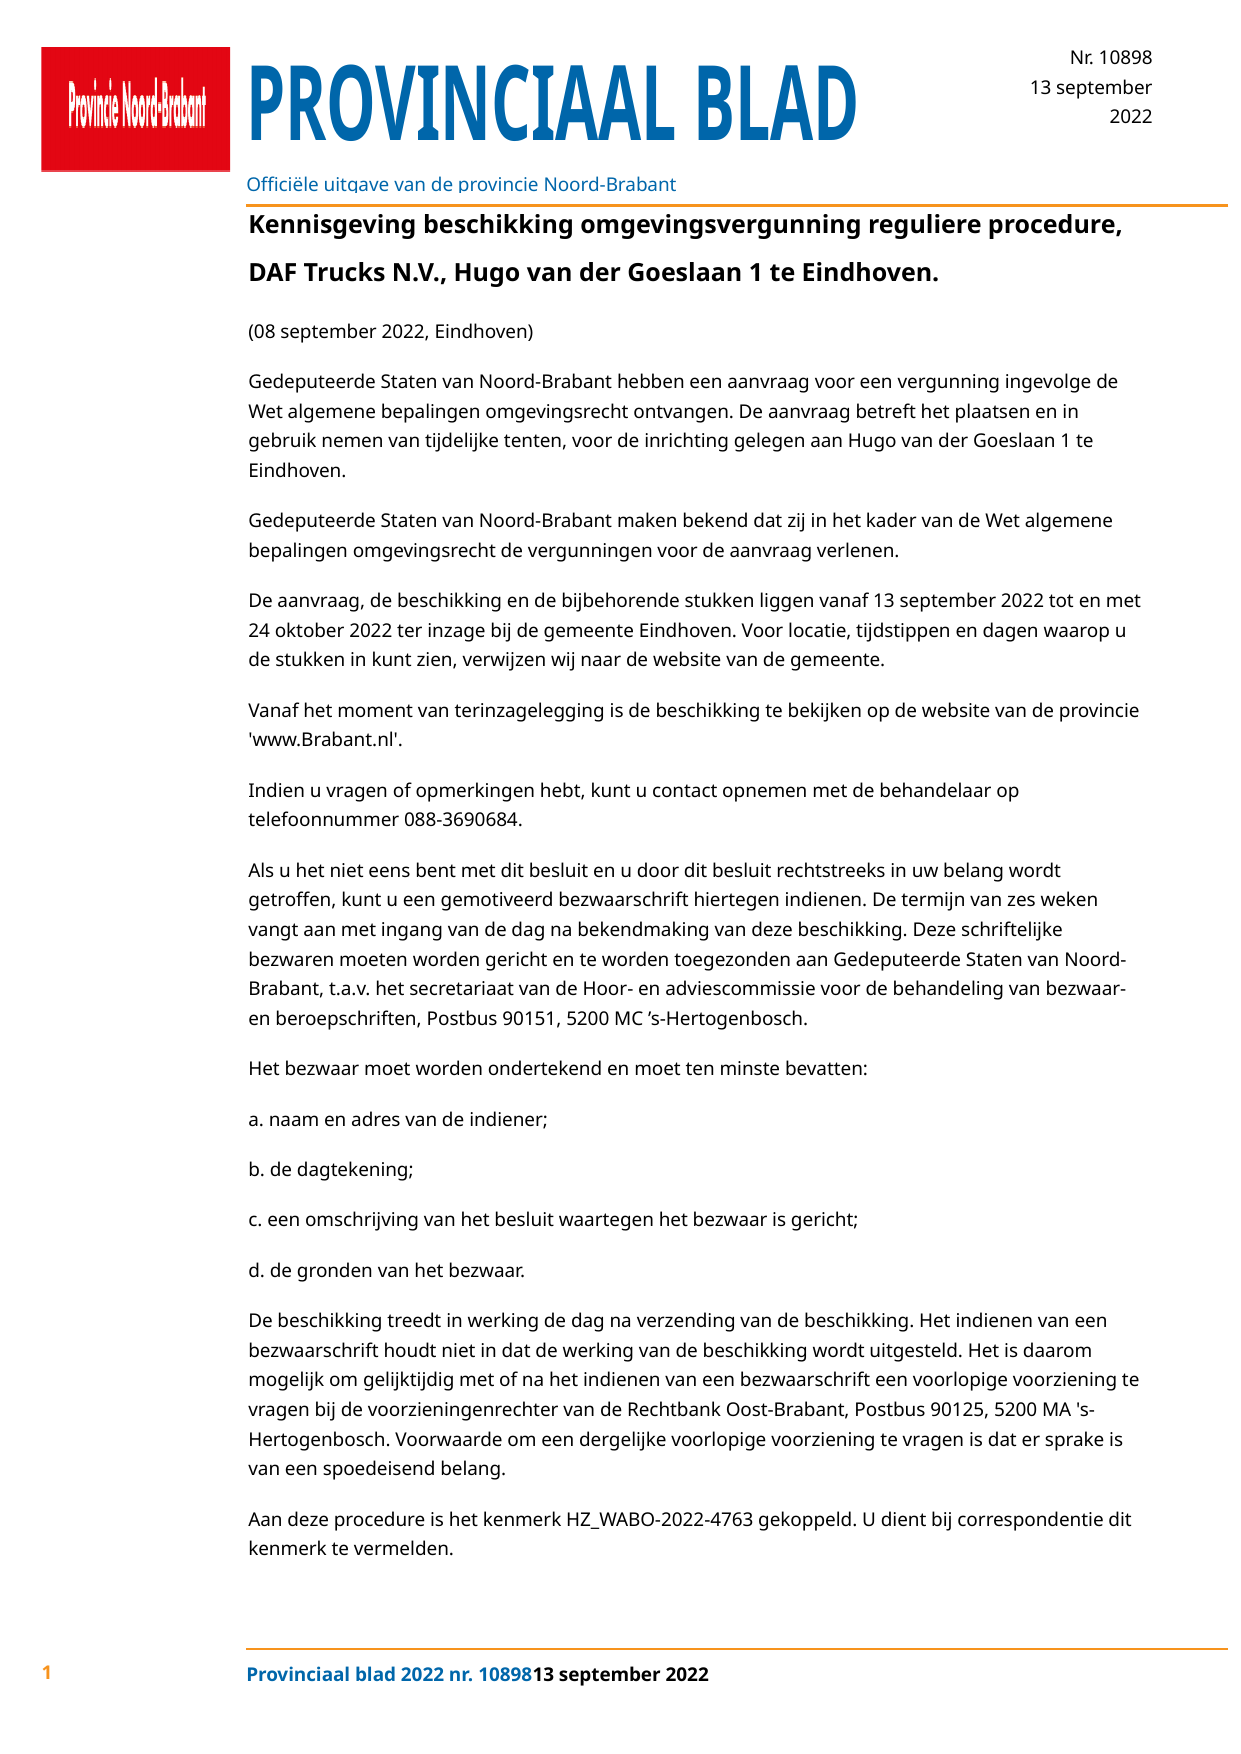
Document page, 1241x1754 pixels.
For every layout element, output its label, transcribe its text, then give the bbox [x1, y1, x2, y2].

text c. een omschrijving van het besluit waartegen het bezwaar is gericht; [248, 1207, 1152, 1232]
text Aan deze procedure is het kenmerk HZ_WABO-2022-4763 gekoppeld. U dient bij correspondentie dit kenmerk te vermelden. [248, 1506, 1152, 1561]
text Kennisgeving beschikking omgevingsvergunning reguliere procedure, DAF Trucks N.V., Hugo van der Goeslaan 1 te Eindhoven. [248, 207, 1152, 288]
text d. de gronden van het bezwaar. [248, 1257, 1152, 1283]
text Vanaf het moment van terinzagelegging is de beschikking te bekijken op de website van de provincie 'www.Brabant.nl'. [248, 697, 1152, 752]
text De beschikking treedt in werking de dag na verzending van de beschikking. Het indienen van een bezwaarschrift houdt niet in dat de werking van de beschikking wordt uitgesteld. Het is daarom mogelijk om gelijktijdig met of na het indienen van een bezwaarschrift een voorlopige voorziening te vragen bij de voorzieningenrechter van de Rechtbank Oost-Brabant, Postbus 90125, 5200 MA 's-Hertogenbosch. Voorwaarde om een dergelijke voorlopige voorziening te vragen is dat er sprake is van een spoedeisend belang. [248, 1307, 1152, 1481]
picture [41, 47, 231, 172]
text Gedeputeerde Staten van Noord-Brabant hebben een aanvraag voor een vergunning ingevolge de Wet algemene bepalingen omgevingsrecht ontvangen. De aanvraag betreft het plaatsen en in gebruik nemen van tijdelijke tenten, voor de inrichting gelegen aan Hugo van der Goeslaan 1 te Eindhoven. [248, 368, 1152, 483]
text b. de dagtekening; [248, 1156, 1152, 1182]
text a. naam en adres van de indiener; [248, 1106, 1152, 1132]
text Gedeputeerde Staten van Noord-Brabant maken bekend dat zij in het kader van de Wet algemene bepalingen omgevingsrecht de vergunningen voor de aanvraag verlenen. [248, 507, 1152, 563]
text (08 september 2022, Eindhoven) [248, 318, 1152, 344]
text Het bezwaar moet worden ondertekend en moet ten minste bevatten: [248, 1055, 1152, 1081]
text De aanvraag, de beschikking en de bijbehorende stukken liggen vanaf 13 september 2022 tot en met 24 oktober 2022 ter inzage bij de gemeente Eindhoven. Voor locatie, tijdstippen en dagen waarop u de stukken in kunt zien, verwijzen wij naar de website van de gemeente. [248, 587, 1152, 672]
text Als u het niet eens bent met dit besluit en u door dit besluit rechtstreeks in uw belang wordt getroffen, kunt u een gemotiveerd bezwaarschrift hiertegen indienen. De termijn van zes weken vangt aan met ingang van de dag na bekendmaking van deze beschikking. Deze schriftelijke bezwaren moeten worden gericht en te worden toegezonden aan Gedeputeerde Staten van Noord-Brabant, t.a.v. het secretariaat van de Hoor- en adviescommissie voor de behandeling van bezwaar- en beroepschriften, Postbus 90151, 5200 MC ’s-Hertogenbosch. [248, 857, 1152, 1031]
text Indien u vragen of opmerkingen hebt, kunt u contact opnemen met de behandelaar op telefoonnummer 088-3690684. [248, 777, 1152, 832]
